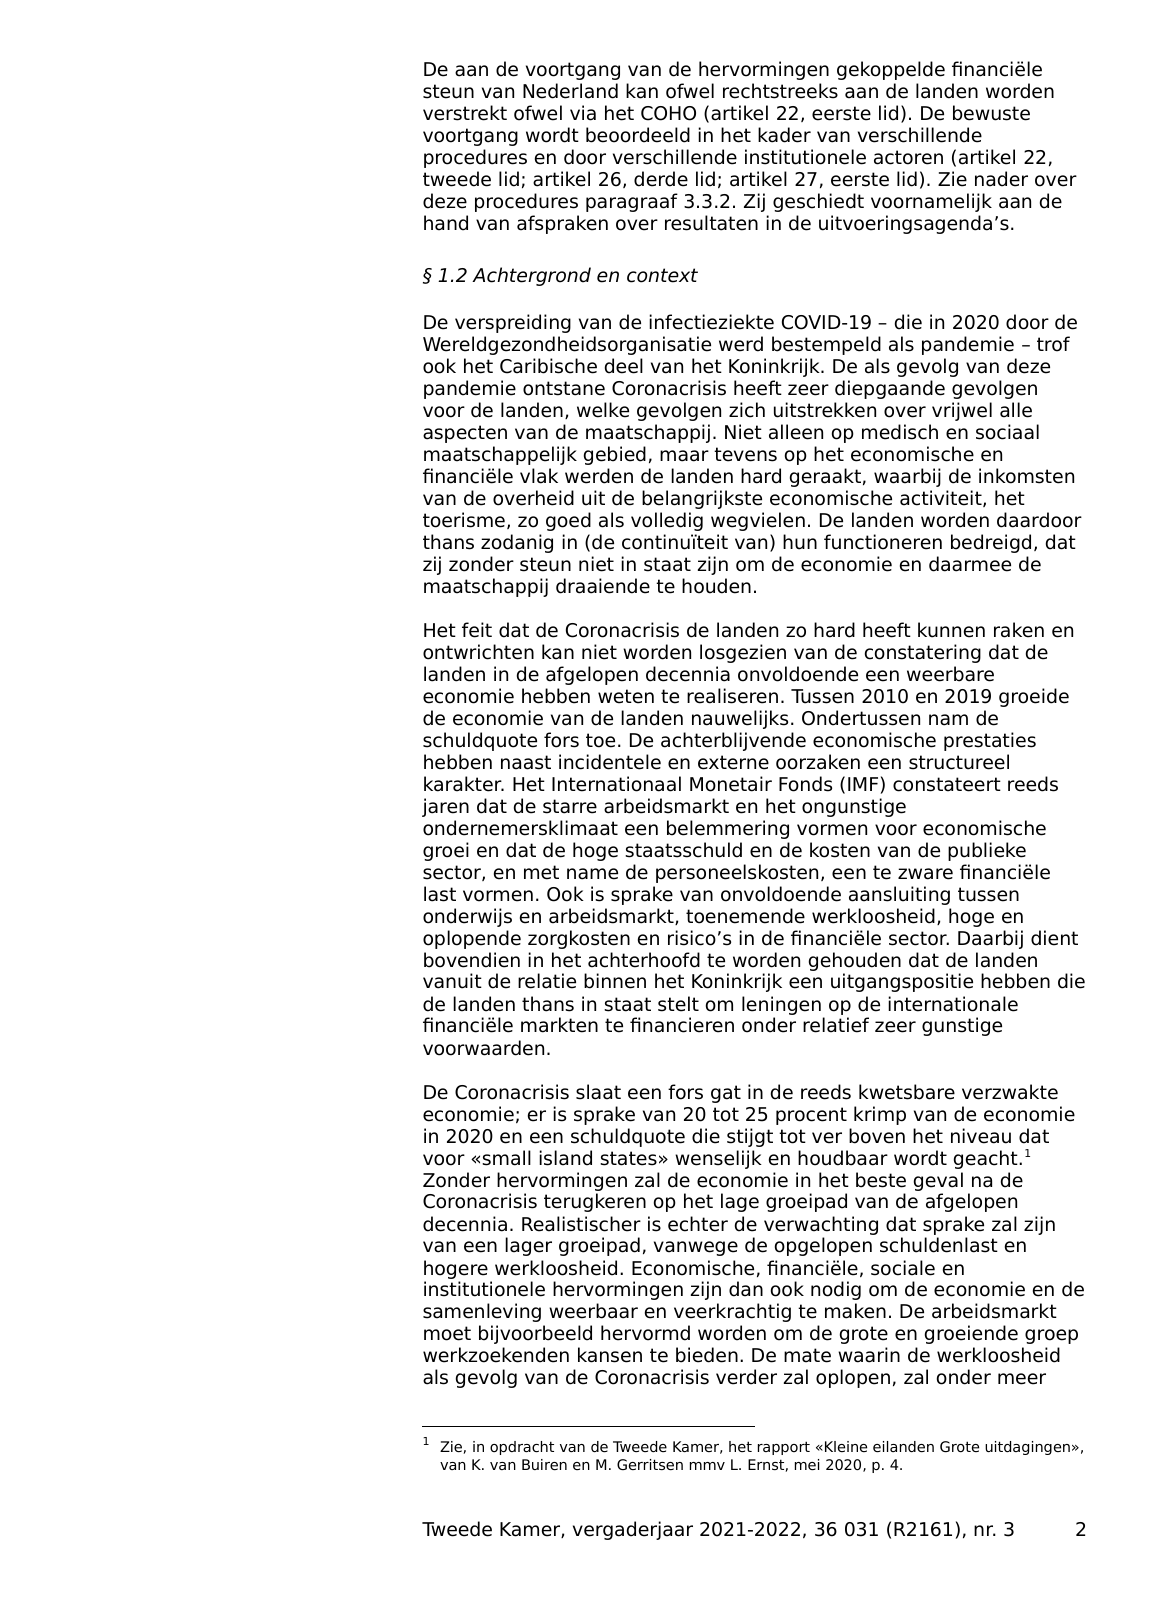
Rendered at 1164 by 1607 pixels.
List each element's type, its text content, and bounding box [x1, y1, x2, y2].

text Zie, in opdracht van de Tweede Kamer, het rapport «Kleine eilanden Grote uitdagingen», van K. van Buiren en M. Gerritsen mmv L. Ernst, mei 2020, p. 4. [422, 1435, 1087, 1474]
text De Coronacrisis slaat een fors gat in de reeds kwetsbare verzwakte economie; er is sprake van 20 tot 25 procent krimp van de economie in 2020 en een schuldquote die stijgt tot ver boven het niveau dat voor «small island states» wenselijk en houdbaar wordt geacht. Zonder hervormingen zal de economie in het beste geval na de Coronacrisis terugkeren op het lage groeipad van de afgelopen decennia. Realistischer is echter de verwachting dat sprake zal zijn van een lager groeipad, vanwege de opgelopen schuldenlast en hogere werkloosheid. Economische, financiële, sociale en institutionele hervormingen zijn dan ook nodig om de economie en de samenleving weerbaar en veerkrachtig te maken. De arbeidsmarkt moet bijvoorbeeld hervormd worden om de grote en groeiende groep werkzoekenden kansen te bieden. De mate waarin de werkloosheid als gevolg van de Coronacrisis verder zal oplopen, zal onder meer [422, 1082, 1087, 1389]
subtitle § 1.2 Achtergrond en context [422, 265, 1087, 287]
text De aan de voortgang van de hervormingen gekoppelde financiële steun van Nederland kan ofwel rechtstreeks aan de landen worden verstrekt ofwel via het COHO (artikel 22, eerste lid). De bewuste voortgang wordt beoordeeld in het kader van verschillende procedures en door verschillende institutionele actoren (artikel 22, tweede lid; artikel 26, derde lid; artikel 27, eerste lid). Zie nader over deze procedures paragraaf 3.3.2. Zij geschiedt voornamelijk aan de hand van afspraken over resultaten in de uitvoeringsagenda’s. [422, 59, 1087, 235]
text De verspreiding van de infectieziekte COVID-19 – die in 2020 door de Wereldgezondheidsorganisatie werd bestempeld als pandemie – trof ook het Caribische deel van het Koninkrijk. De als gevolg van deze pandemie ontstane Coronacrisis heeft zeer diepgaande gevolgen voor de landen, welke gevolgen zich uitstrekken over vrijwel alle aspecten van de maatschappij. Niet alleen op medisch en sociaal maatschappelijk gebied, maar tevens op het economische en financiële vlak werden de landen hard geraakt, waarbij de inkomsten van de overheid uit de belangrijkste economische activiteit, het toerisme, zo goed als volledig wegvielen. De landen worden daardoor thans zodanig in (de continuïteit van) hun functioneren bedreigd, dat zij zonder steun niet in staat zijn om de economie en daarmee de maatschappij draaiende te houden. [422, 312, 1087, 598]
text Het feit dat de Coronacrisis de landen zo hard heeft kunnen raken en ontwrichten kan niet worden losgezien van de constatering dat de landen in de afgelopen decennia onvoldoende een weerbare economie hebben weten te realiseren. Tussen 2010 en 2019 groeide de economie van de landen nauwelijks. Ondertussen nam de schuldquote fors toe. De achterblijvende economische prestaties hebben naast incidentele en externe oorzaken een structureel karakter. Het Internationaal Monetair Fonds (IMF) constateert reeds jaren dat de starre arbeidsmarkt en het ongunstige ondernemersklimaat een belemmering vormen voor economische groei en dat de hoge staatsschuld en de kosten van de publieke sector, en met name de personeelskosten, een te zware financiële last vormen. Ook is sprake van onvoldoende aansluiting tussen onderwijs en arbeidsmarkt, toenemende werkloosheid, hoge en oplopende zorgkosten en risico’s in de financiële sector. Daarbij dient bovendien in het achterhoofd te worden gehouden dat de landen vanuit de relatie binnen het Koninkrijk een uitgangspositie hebben die de landen thans in staat stelt om leningen op de internationale financiële markten te financieren onder relatief zeer gunstige voorwaarden. [422, 620, 1087, 1059]
